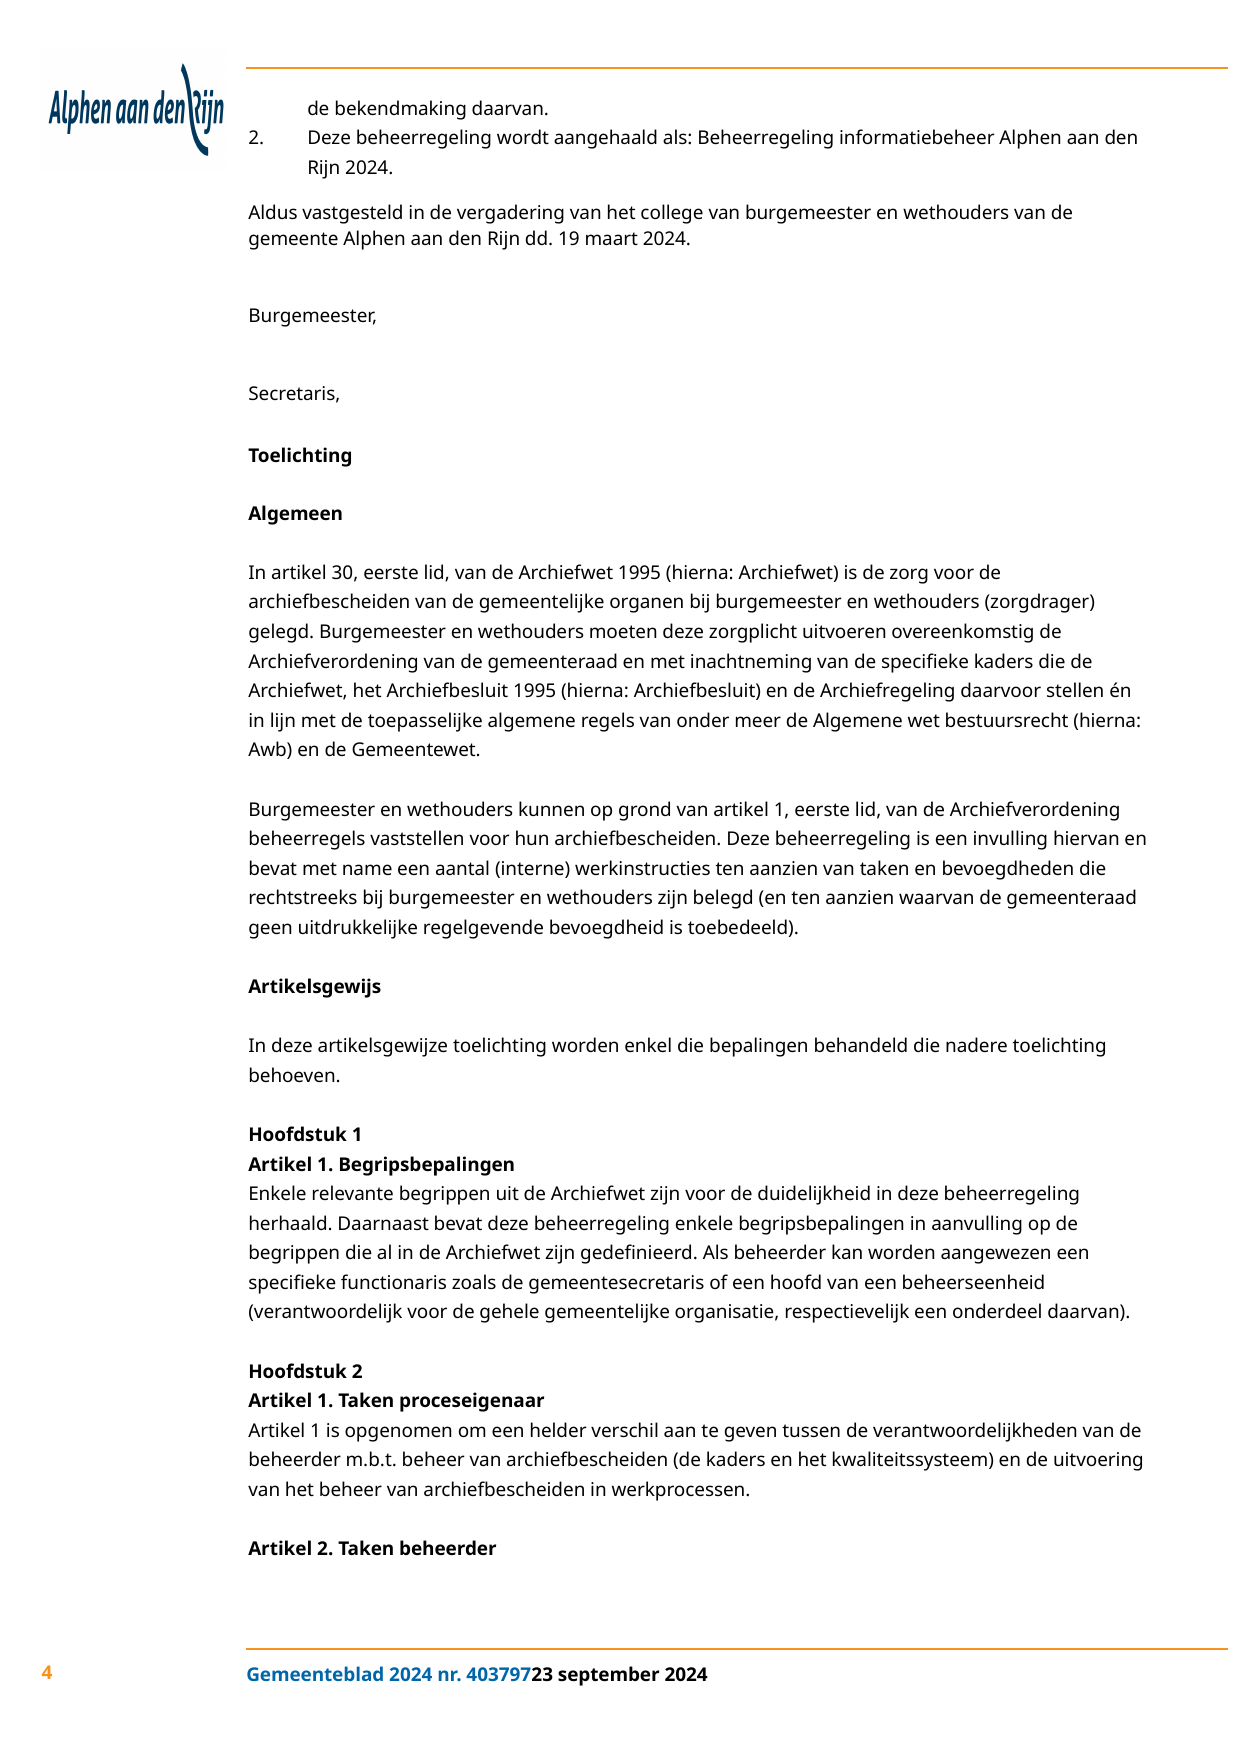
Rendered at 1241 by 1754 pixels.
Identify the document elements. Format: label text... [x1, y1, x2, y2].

list de bekendmaking daarvan. [248, 95, 1152, 121]
picture [41, 47, 231, 172]
text Artikel 1 is opgenomen om een helder verschil aan te geven tussen de verantwoordelijkheden van de beheerder m.b.t. beheer van archiefbescheiden (de kaders en het kwaliteitssysteem) en de uitvoering van het beheer van archiefbescheiden in werkprocessen. [248, 1417, 1152, 1502]
text Artikelsgewijs [248, 973, 1152, 999]
text Hoofdstuk 2 [248, 1358, 1152, 1384]
text Toelichting [248, 431, 1152, 471]
text Algemeen [248, 500, 1152, 526]
text Aldus vastgesteld in de vergadering van het college van burgemeester en wethouders van de gemeente Alphen aan den Rijn dd. 19 maart 2024. [248, 199, 1152, 251]
text Secretaris, [248, 380, 1152, 405]
text In artikel 30, eerste lid, van de Archiefwet 1995 (hierna: Archiefwet) is de zorg voor de archiefbescheiden van de gemeentelijke organen bij burgemeester en wethouders (zorgdrager) gelegd. Burgemeester en wethouders moeten deze zorgplicht uitvoeren overeenkomstig de Archiefverordening van de gemeenteraad en met inachtneming van de specifieke kaders die de Archiefwet, het Archiefbesluit 1995 (hierna: Archiefbesluit) en de Archiefregeling daarvoor stellen én in lijn met de toepasselijke algemene regels van onder meer de Algemene wet bestuursrecht (hierna: Awb) en de Gemeentewet. [248, 559, 1152, 762]
text Burgemeester en wethouders kunnen op grond van artikel 1, eerste lid, van de Archiefverordening beheerregels vaststellen voor hun archiefbescheiden. Deze beheerregeling is een invulling hiervan en bevat met name een aantal (interne) werkinstructies ten aanzien van taken en bevoegdheden die rechtstreeks bij burgemeester en wethouders zijn belegd (en ten aanzien waarvan de gemeenteraad geen uitdrukkelijke regelgevende bevoegdheid is toebedeeld). [248, 796, 1152, 940]
text Artikel 2. Taken beheerder [248, 1535, 1152, 1561]
text Artikel 1. Begripsbepalingen [248, 1151, 1152, 1177]
text Hoofdstuk 1 [248, 1121, 1152, 1147]
text Enkele relevante begrippen uit de Archiefwet zijn voor de duidelijkheid in deze beheerregeling herhaald. Daarnaast bevat deze beheerregeling enkele begripsbepalingen in aanvulling op de begrippen die al in de Archiefwet zijn gedefinieerd. Als beheerder kan worden aangewezen een specifieke functionaris zoals de gemeentesecretaris of een hoofd van een beheerseenheid (verantwoordelijk voor de gehele gemeentelijke organisatie, respectievelijk een onderdeel daarvan). [248, 1180, 1152, 1324]
text Burgemeester, [248, 302, 1152, 328]
text Artikel 1. Taken proceseigenaar [248, 1387, 1152, 1413]
text In deze artikelsgewijze toelichting worden enkel die bepalingen behandeld die nadere toelichting behoeven. [248, 1032, 1152, 1088]
list Deze beheerregeling wordt aangehaald als: Beheerregeling informatiebeheer Alphen aan den Rijn 2024. [248, 124, 1152, 180]
